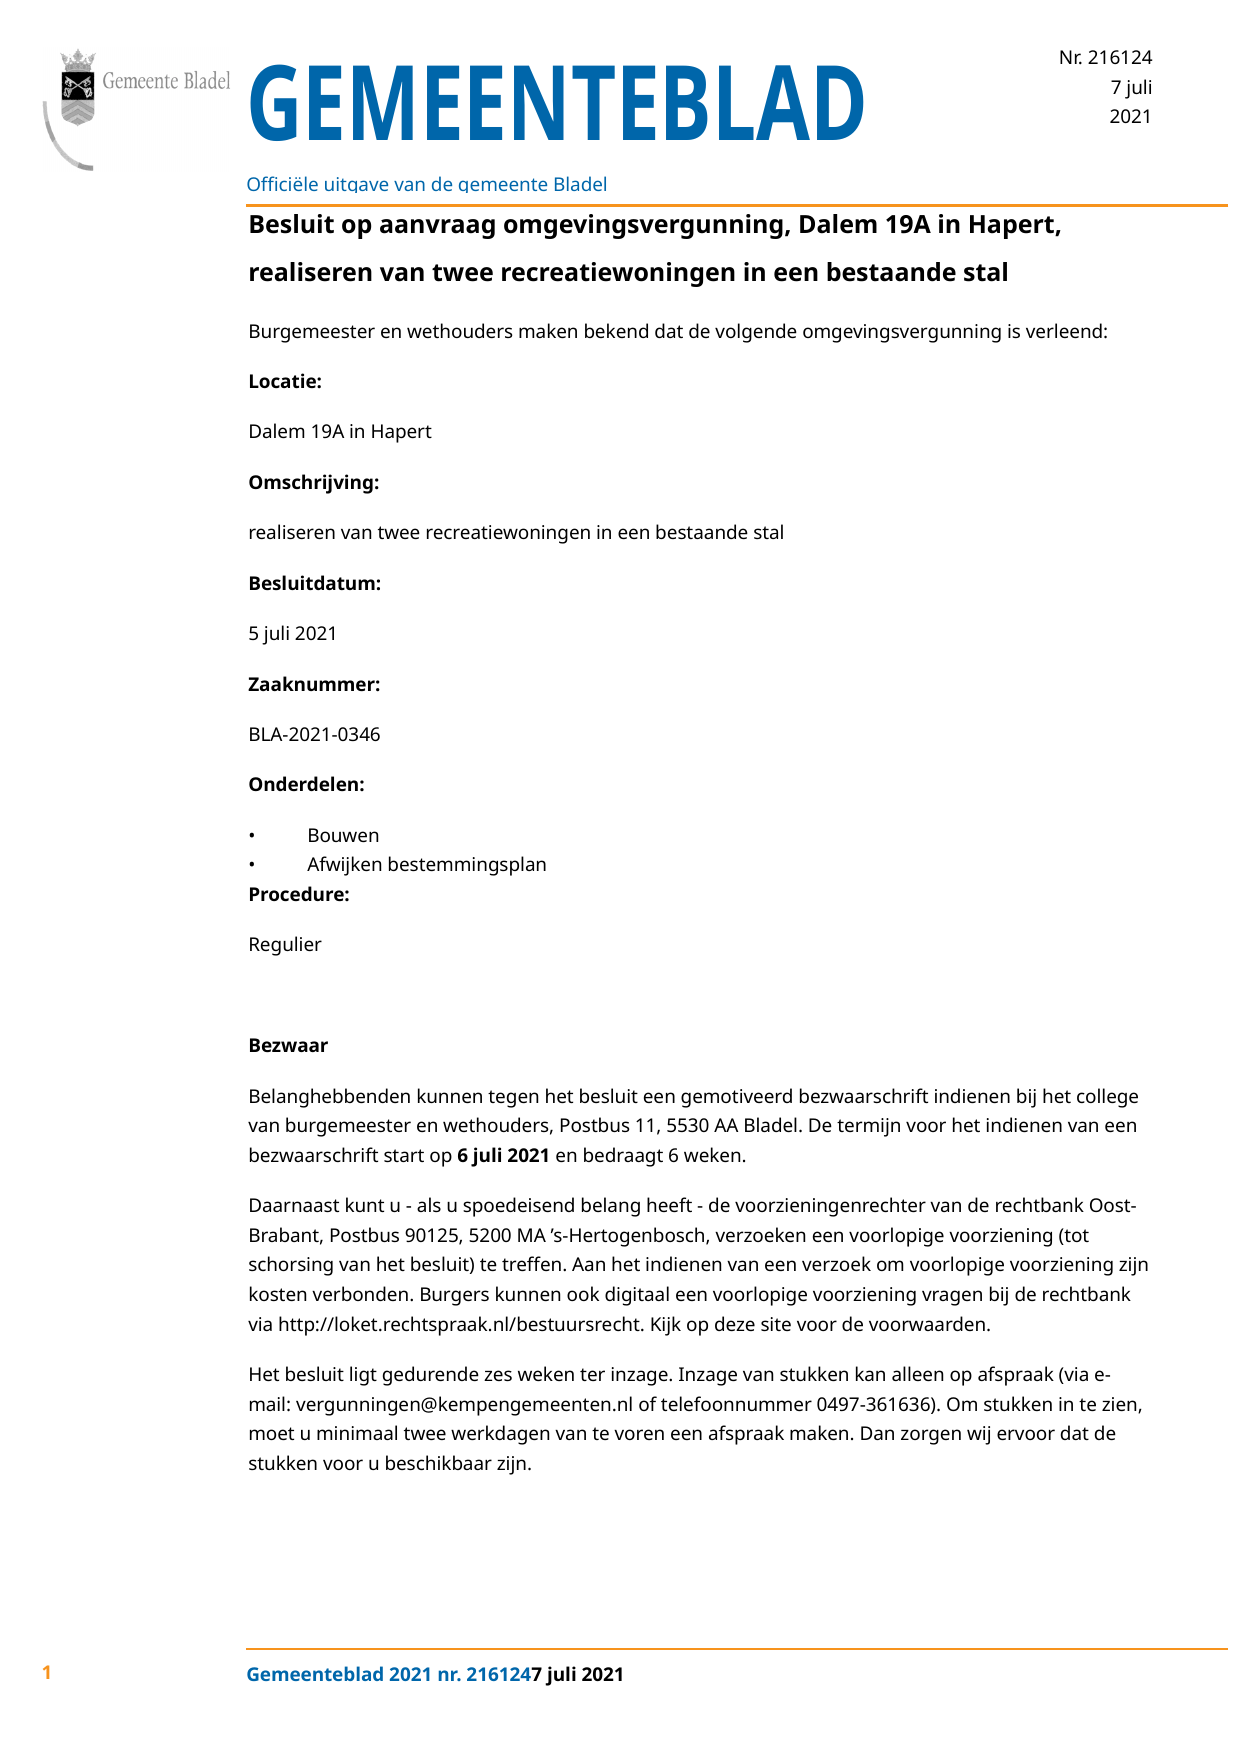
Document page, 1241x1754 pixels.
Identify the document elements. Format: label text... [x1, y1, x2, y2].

list Bouwen [248, 822, 1152, 848]
text Bezwaar [248, 1032, 1152, 1058]
picture [41, 47, 231, 172]
text Dalem 19A in Hapert [248, 419, 1152, 444]
text Belanghebbenden kunnen tegen het besluit een gemotiveerd bezwaarschrift indienen bij het college van burgemeester en wethouders, Postbus 11, 5530 AA Bladel. De termijn voor het indienen van een bezwaarschrift start op 6 juli 2021 en bedraagt 6 weken. [248, 1083, 1152, 1168]
text Regulier [248, 932, 1152, 957]
text 5 juli 2021 [248, 620, 1152, 646]
text realiseren van twee recreatiewoningen in een bestaande stal [248, 519, 1152, 545]
text Burgemeester en wethouders maken bekend dat de volgende omgevingsvergunning is verleend: [248, 318, 1152, 344]
list Afwijken bestemmingsplan [248, 852, 1152, 877]
text Zaaknummer: [248, 671, 1152, 697]
text Besluitdatum: [248, 570, 1152, 596]
text Omschrijving: [248, 469, 1152, 495]
text Daarnaast kunt u - als u spoedeisend belang heeft - de voorzieningenrechter van de rechtbank Oost-Brabant, Postbus 90125, 5200 MA ’s-Hertogenbosch, verzoeken een voorlopige voorziening (tot schorsing van het besluit) te treffen. Aan het indienen van een verzoek om voorlopige voorziening zijn kosten verbonden. Burgers kunnen ook digitaal een voorlopige voorziening vragen bij de rechtbank via http://loket.rechtspraak.nl/bestuursrecht. Kijk op deze site voor de voorwaarden. [248, 1192, 1152, 1337]
text Procedure: [248, 881, 1152, 907]
text BLA-2021-0346 [248, 721, 1152, 747]
text Besluit op aanvraag omgevingsvergunning, Dalem 19A in Hapert, realiseren van twee recreatiewoningen in een bestaande stal [248, 207, 1152, 288]
text Onderdelen: [248, 772, 1152, 797]
text Het besluit ligt gedurende zes weken ter inzage. Inzage van stukken kan alleen op afspraak (via e-mail: vergunningen@kempengemeenten.nl of telefoonnummer 0497-361636). Om stukken in te zien, moet u minimaal twee werkdagen van te voren een afspraak maken. Dan zorgen wij ervoor dat de stukken voor u beschikbaar zijn. [248, 1361, 1152, 1476]
text Locatie: [248, 368, 1152, 394]
